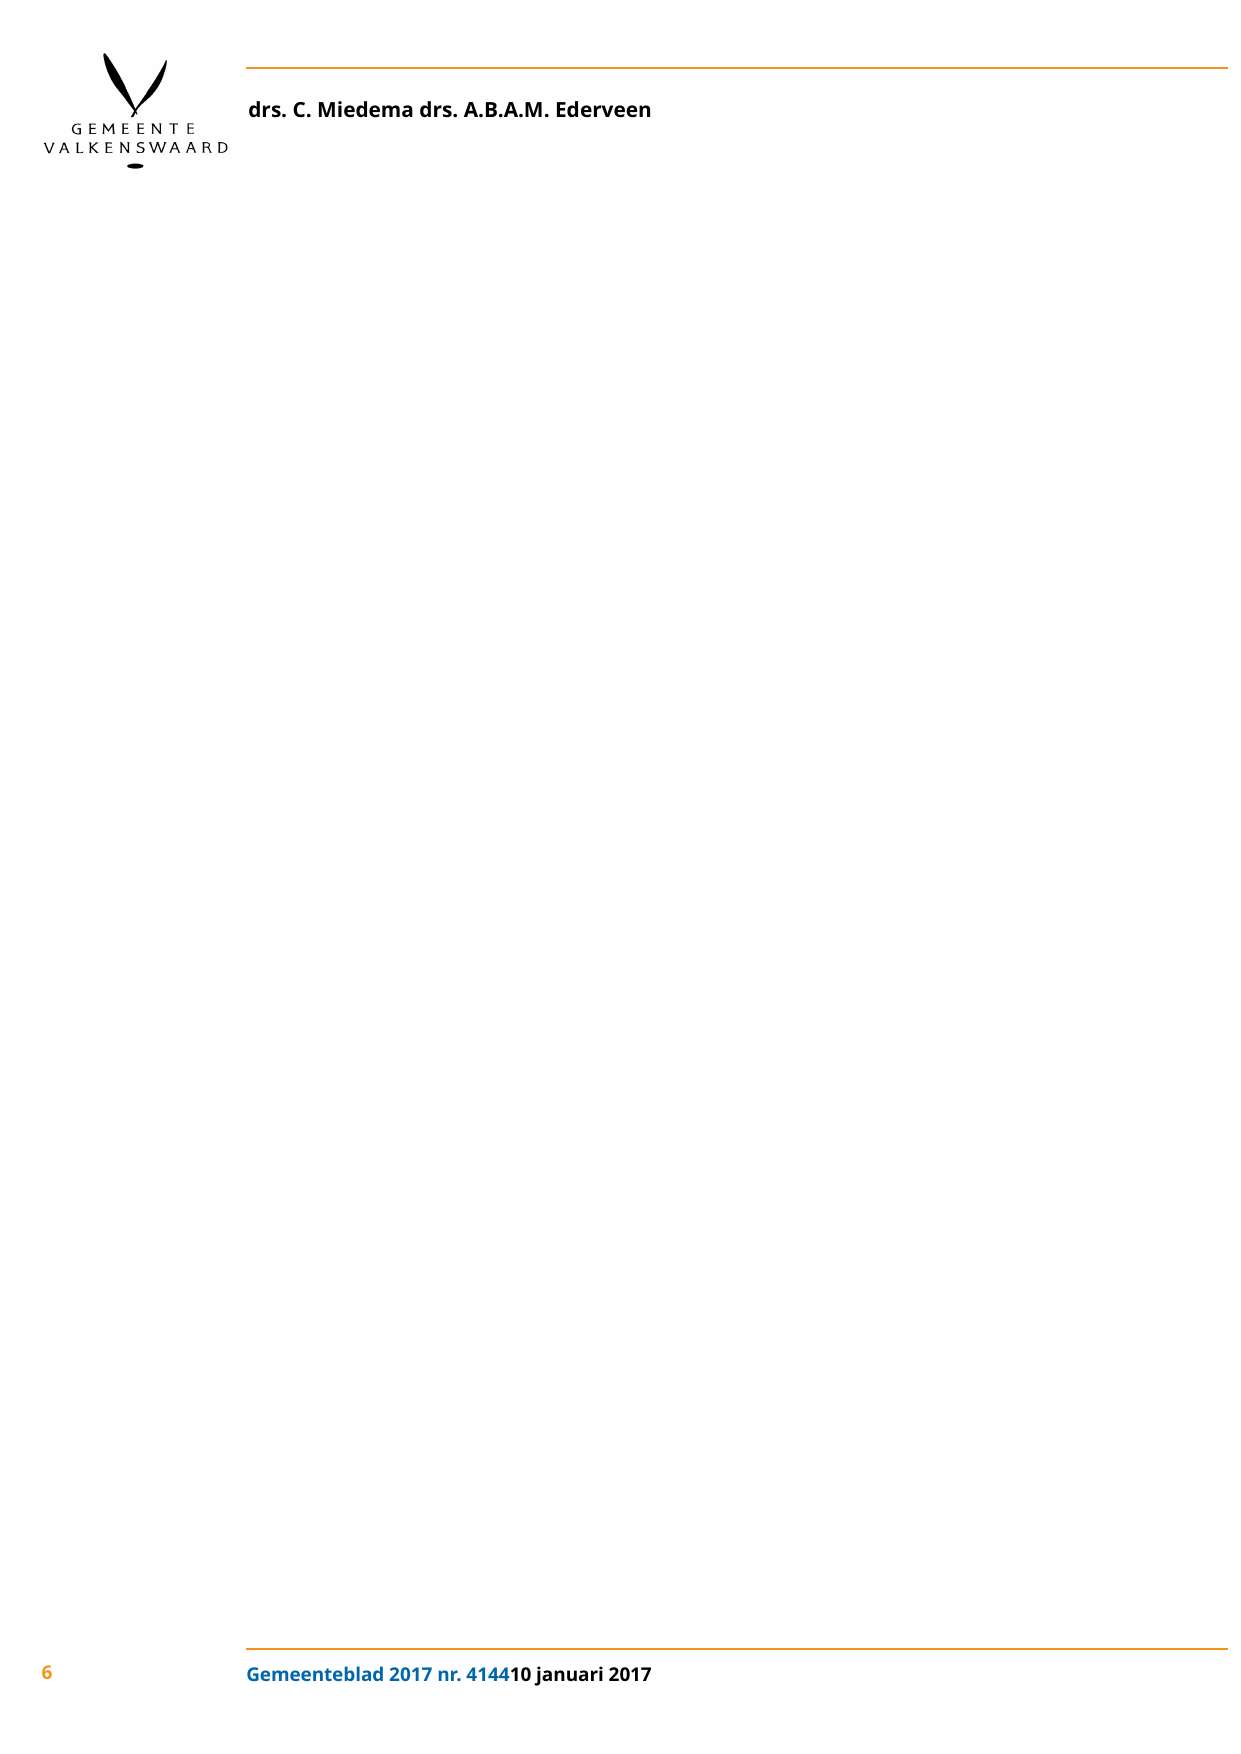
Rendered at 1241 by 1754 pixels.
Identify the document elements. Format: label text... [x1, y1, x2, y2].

picture [41, 47, 231, 172]
text drs. C. Miedema drs. A.B.A.M. Ederveen [248, 95, 1152, 123]
